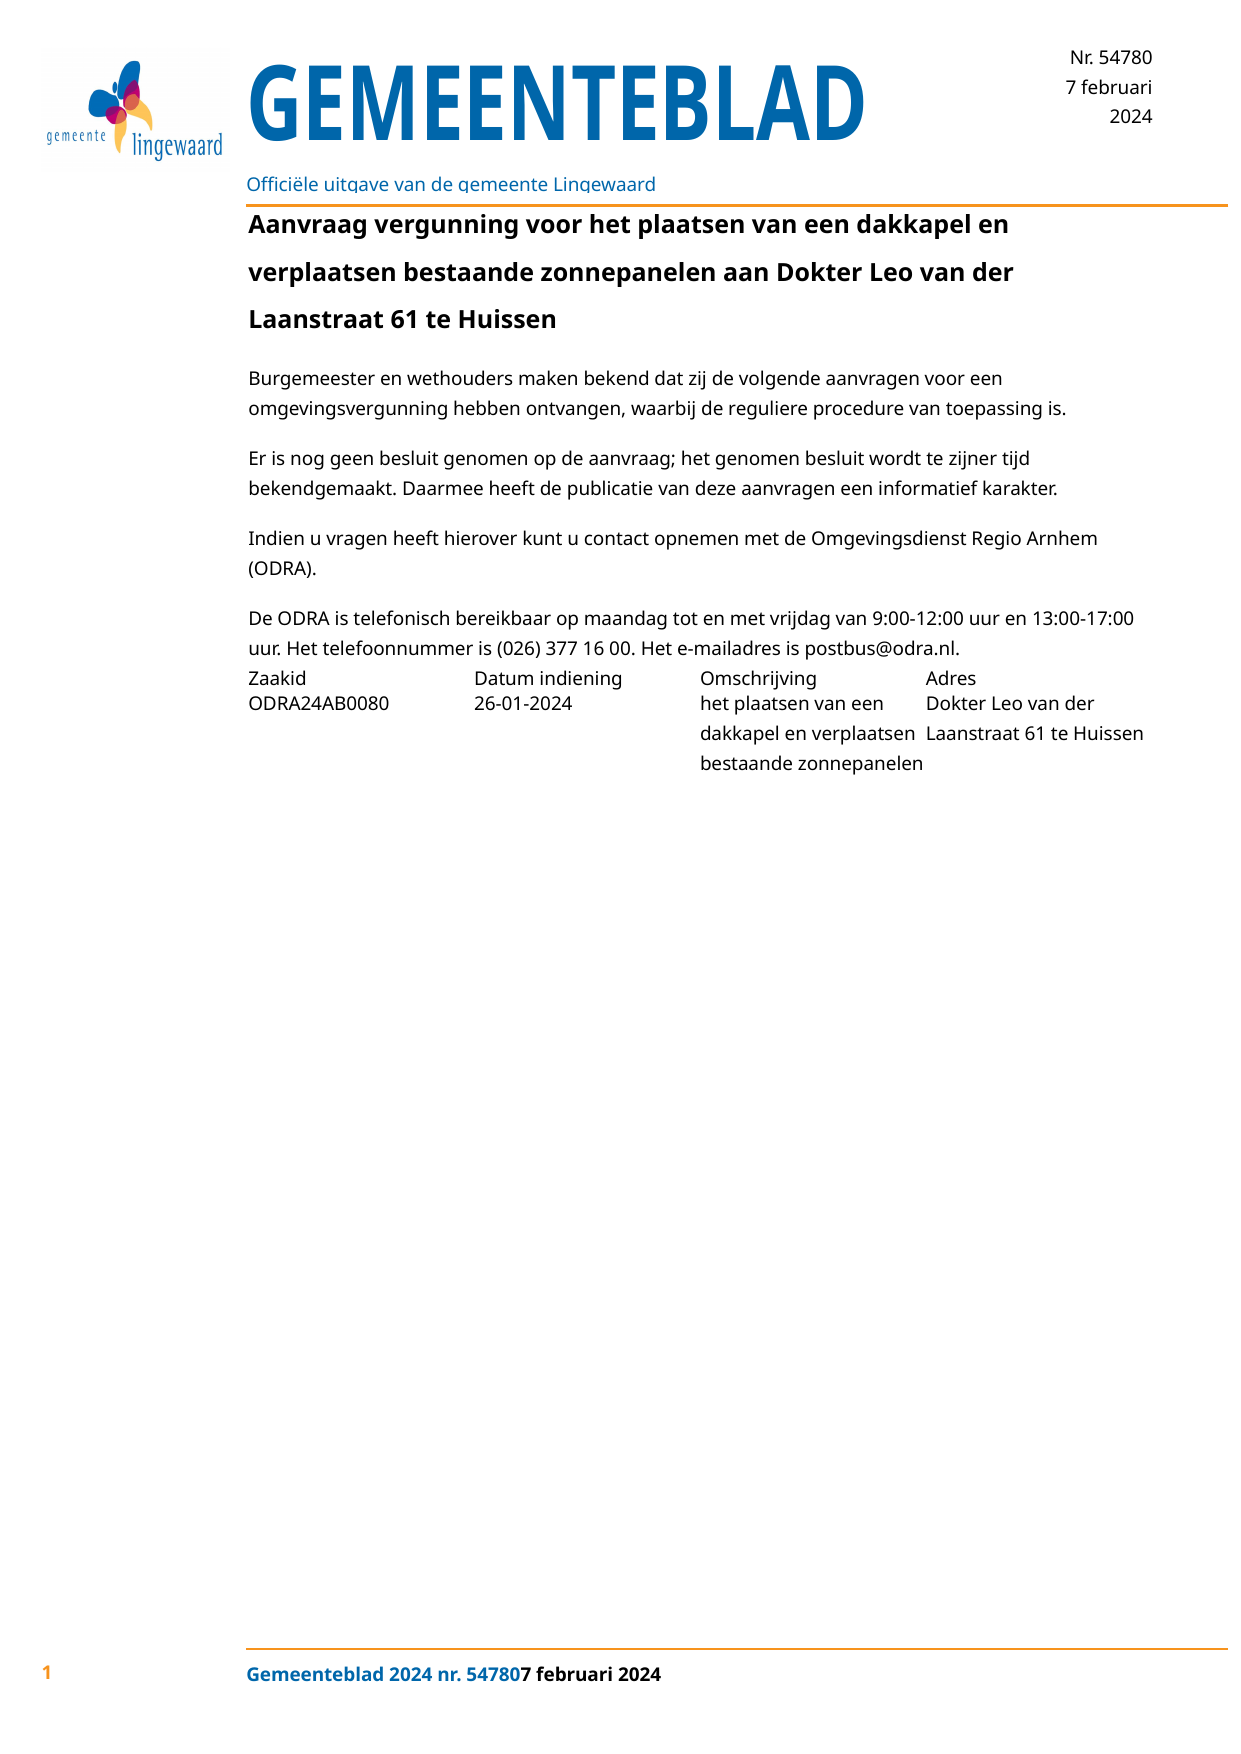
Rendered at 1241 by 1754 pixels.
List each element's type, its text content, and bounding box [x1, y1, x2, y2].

text De ODRA is telefonisch bereikbaar op maandag tot en met vrijdag van 9:00-12:00 uur en 13:00-17:00 uur. Het telefoonnummer is (026) 377 16 00. Het e-mailadres is postbus@odra.nl. [248, 606, 1152, 661]
table_header Zaakid [248, 665, 474, 691]
text Er is nog geen besluit genomen op de aanvraag; het genomen besluit wordt te zijner tijd bekendgemaakt. Daarmee heeft de publicatie van deze aanvragen een informatief karakter. [248, 446, 1152, 501]
text Indien u vragen heeft hierover kunt u contact opnemen met de Omgevingsdienst Regio Arnhem (ODRA). [248, 526, 1152, 581]
table_cell het plaatsen van een dakkapel en verplaatsen bestaande zonnepanelen [700, 691, 926, 775]
table_cell 26-01-2024 [474, 691, 700, 775]
table_header Omschrijving [700, 665, 926, 691]
table_cell ODRA24AB0080 [248, 691, 474, 775]
text Aanvraag vergunning voor het plaatsen van een dakkapel en verplaatsen bestaande zonnepanelen aan Dokter Leo van der Laanstraat 61 te Huissen [248, 207, 1152, 336]
table_header Datum indiening [474, 665, 700, 691]
picture [41, 47, 231, 172]
text Burgemeester en wethouders maken bekend dat zij de volgende aanvragen voor een omgevingsvergunning hebben ontvangen, waarbij de reguliere procedure van toepassing is. [248, 366, 1152, 421]
table_header Adres [926, 665, 1152, 691]
table_cell Dokter Leo van der Laanstraat 61 te Huissen [926, 691, 1152, 775]
